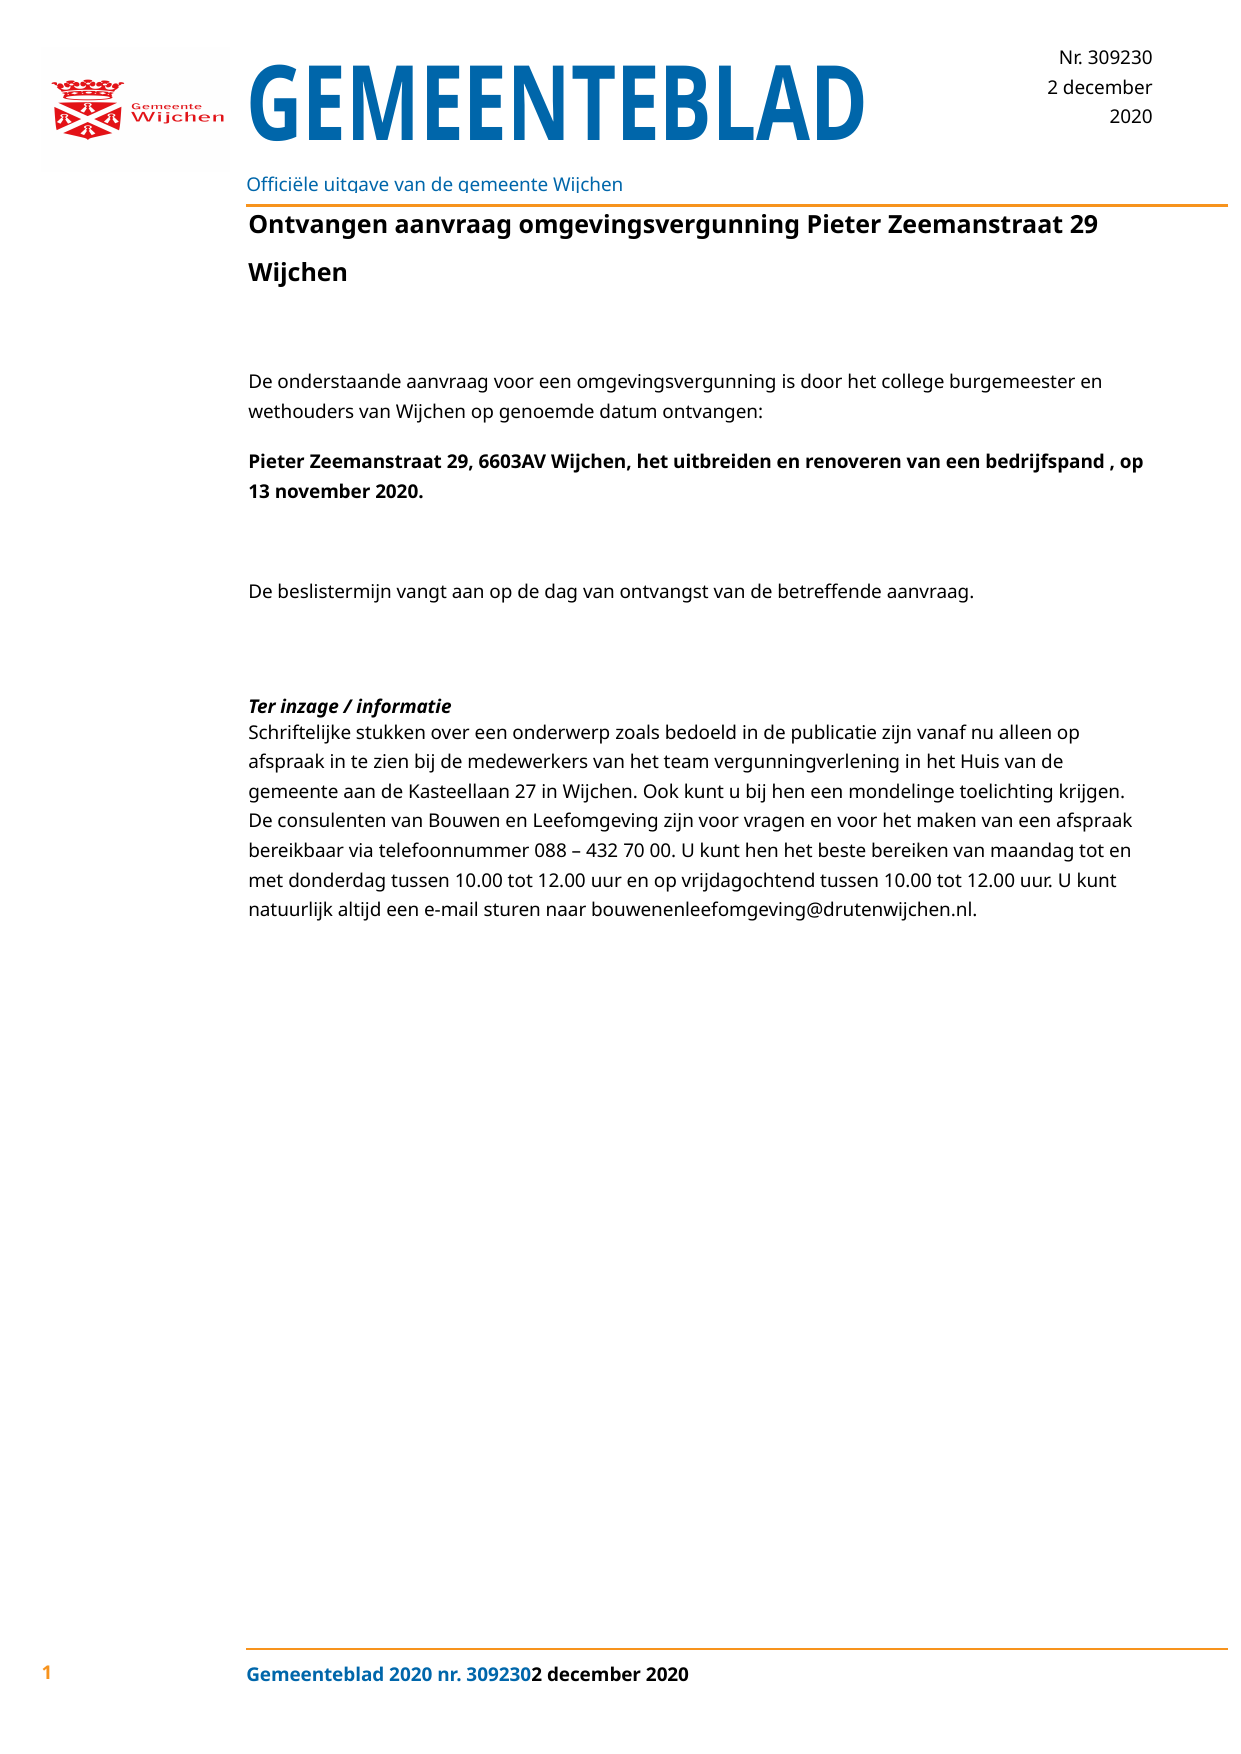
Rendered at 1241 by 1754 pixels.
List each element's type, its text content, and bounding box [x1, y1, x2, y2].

text De onderstaande aanvraag voor een omgevingsvergunning is door het college burgemeester en wethouders van Wijchen op genoemde datum ontvangen: [248, 368, 1152, 424]
text De beslistermijn vangt aan op de dag van ontvangst van de betreffende aanvraag. [248, 579, 1152, 604]
text Ter inzage / informatie [248, 693, 1152, 719]
picture [41, 47, 231, 172]
text Schriftelijke stukken over een onderwerp zoals bedoeld in de publicatie zijn vanaf nu alleen op afspraak in te zien bij de medewerkers van het team vergunningverlening in het Huis van de gemeente aan de Kasteellaan 27 in Wijchen. Ook kunt u bij hen een mondelinge toelichting krijgen. De consulenten van Bouwen en Leefomgeving zijn voor vragen en voor het maken van een afspraak bereikbaar via telefoonnummer 088 – 432 70 00. U kunt hen het beste bereiken van maandag tot en met donderdag tussen 10.00 tot 12.00 uur en op vrijdagochtend tussen 10.00 tot 12.00 uur. U kunt natuurlijk altijd een e-mail sturen naar bouwenenleefomgeving@drutenwijchen.nl. [248, 719, 1152, 922]
text Ontvangen aanvraag omgevingsvergunning Pieter Zeemanstraat 29 Wijchen [248, 207, 1152, 288]
text Pieter Zeemanstraat 29, 6603AV Wijchen, het uitbreiden en renoveren van een bedrijfspand , op 13 november 2020. [248, 448, 1152, 504]
